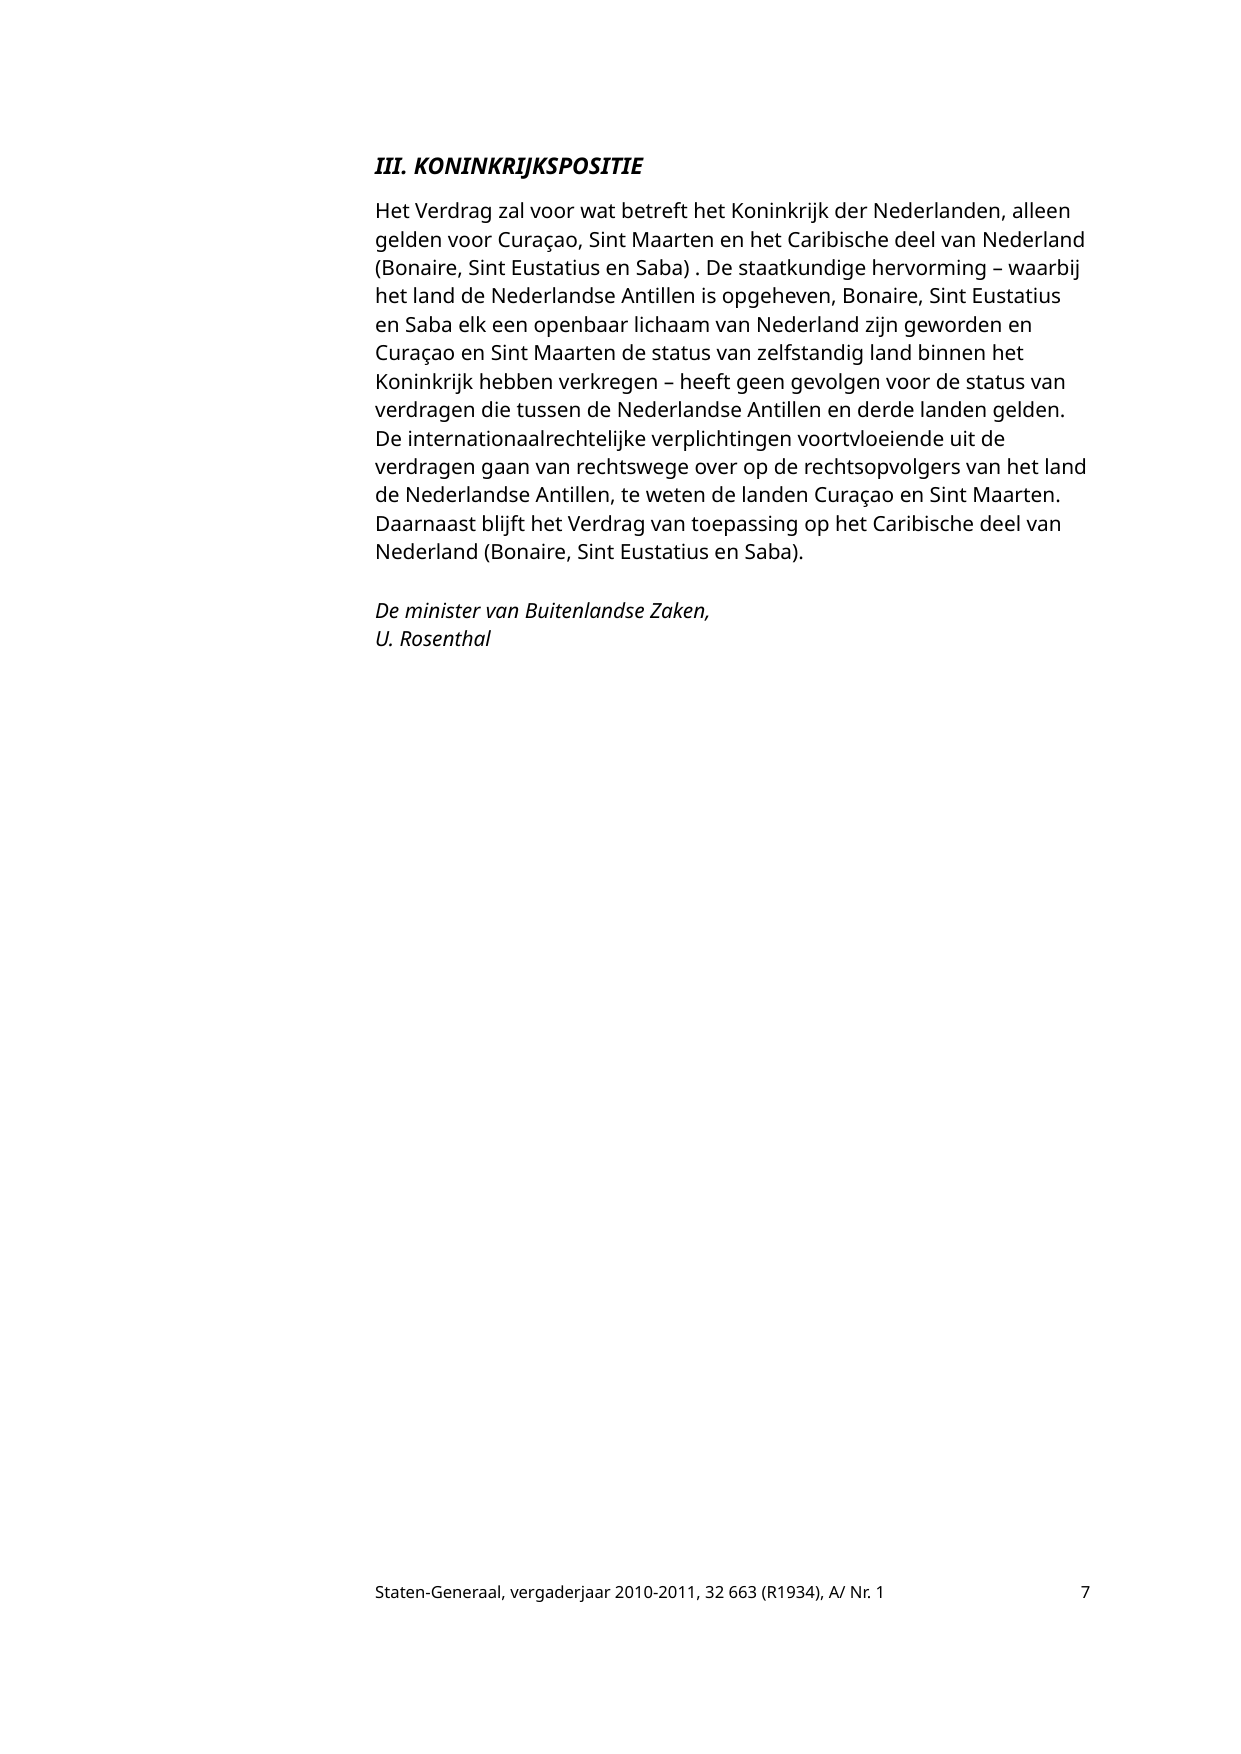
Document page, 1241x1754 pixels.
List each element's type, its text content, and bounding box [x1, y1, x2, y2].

text De minister van Buitenlandse Zaken, [375, 596, 1090, 624]
subtitle III. KONINKRIJKSPOSITIE [375, 150, 1090, 181]
text Het Verdrag zal voor wat betreft het Koninkrijk der Nederlanden, alleen gelden voor Curaçao, Sint Maarten en het Caribische deel van Nederland (Bonaire, Sint Eustatius en Saba) . De staatkundige hervorming – waarbij het land de Nederlandse Antillen is opgeheven, Bonaire, Sint Eustatius en Saba elk een openbaar lichaam van Nederland zijn geworden en Curaçao en Sint Maarten de status van zelfstandig land binnen het Koninkrijk hebben verkregen – heeft geen gevolgen voor de status van verdragen die tussen de Nederlandse Antillen en derde landen gelden. De internationaalrechtelijke verplichtingen voortvloeiende uit de verdragen gaan van rechtswege over op de rechtsopvolgers van het land de Nederlandse Antillen, te weten de landen Curaçao en Sint Maarten. Daarnaast blijft het Verdrag van toepassing op het Caribische deel van Nederland (Bonaire, Sint Eustatius en Saba). [375, 196, 1090, 566]
text U. Rosenthal [375, 624, 1090, 653]
